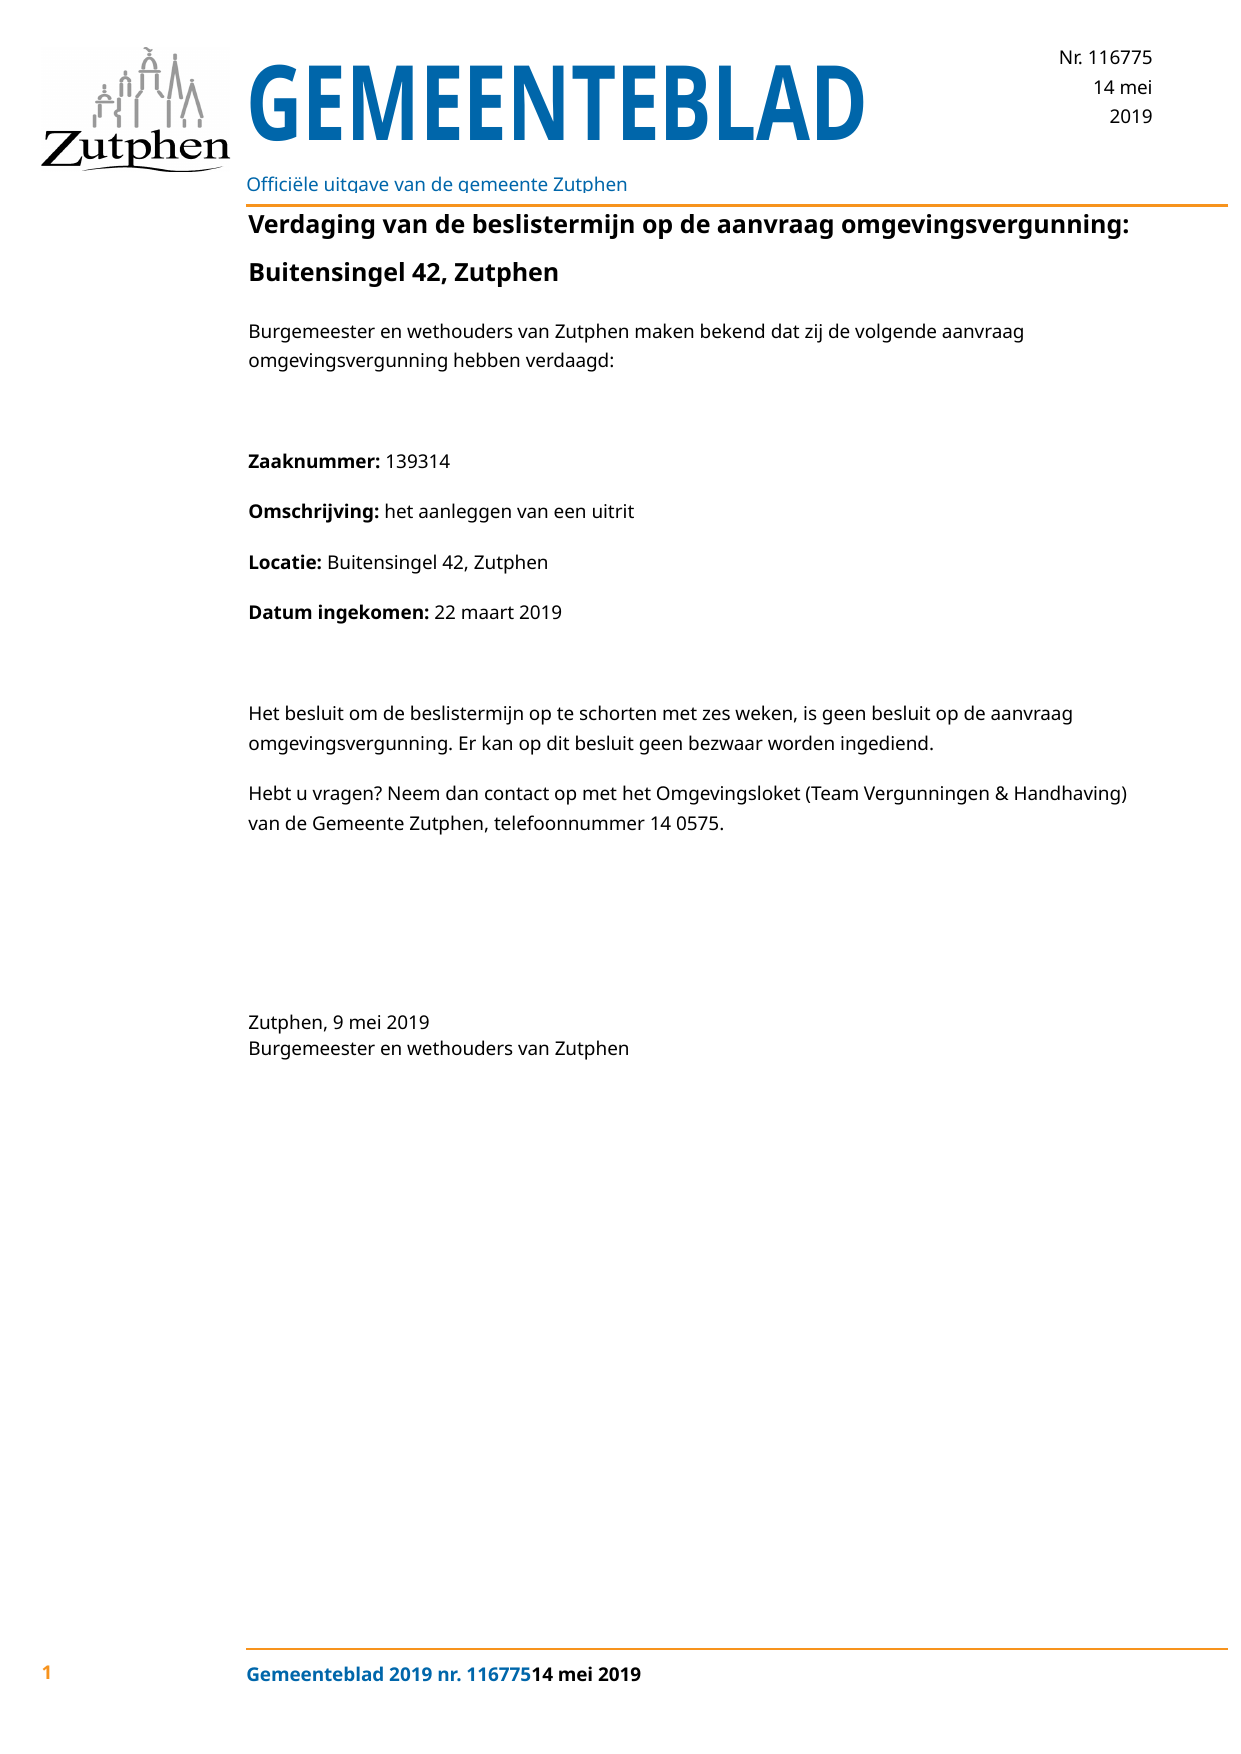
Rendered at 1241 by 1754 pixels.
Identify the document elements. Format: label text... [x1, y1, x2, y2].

text Locatie: Buitensingel 42, Zutphen [248, 549, 1152, 575]
picture [41, 47, 231, 172]
text Zaaknummer: 139314 [248, 448, 1152, 474]
text Zutphen, 9 mei 2019 [248, 1009, 1152, 1035]
text Omschrijving: het aanleggen van een uitrit [248, 499, 1152, 524]
text Hebt u vragen? Neem dan contact op met het Omgevingsloket (Team Vergunningen & Handhaving) van de Gemeente Zutphen, telefoonnummer 14 0575. [248, 780, 1152, 836]
text Burgemeester en wethouders van Zutphen [248, 1035, 1152, 1061]
text Burgemeester en wethouders van Zutphen maken bekend dat zij de volgende aanvraag omgevingsvergunning hebben verdaagd: [248, 318, 1152, 373]
text Datum ingekomen: 22 maart 2019 [248, 599, 1152, 625]
text Het besluit om de beslistermijn op te schorten met zes weken, is geen besluit op de aanvraag omgevingsvergunning. Er kan op dit besluit geen bezwaar worden ingediend. [248, 700, 1152, 756]
text Verdaging van de beslistermijn op de aanvraag omgevingsvergunning: Buitensingel 42, Zutphen [248, 207, 1152, 288]
